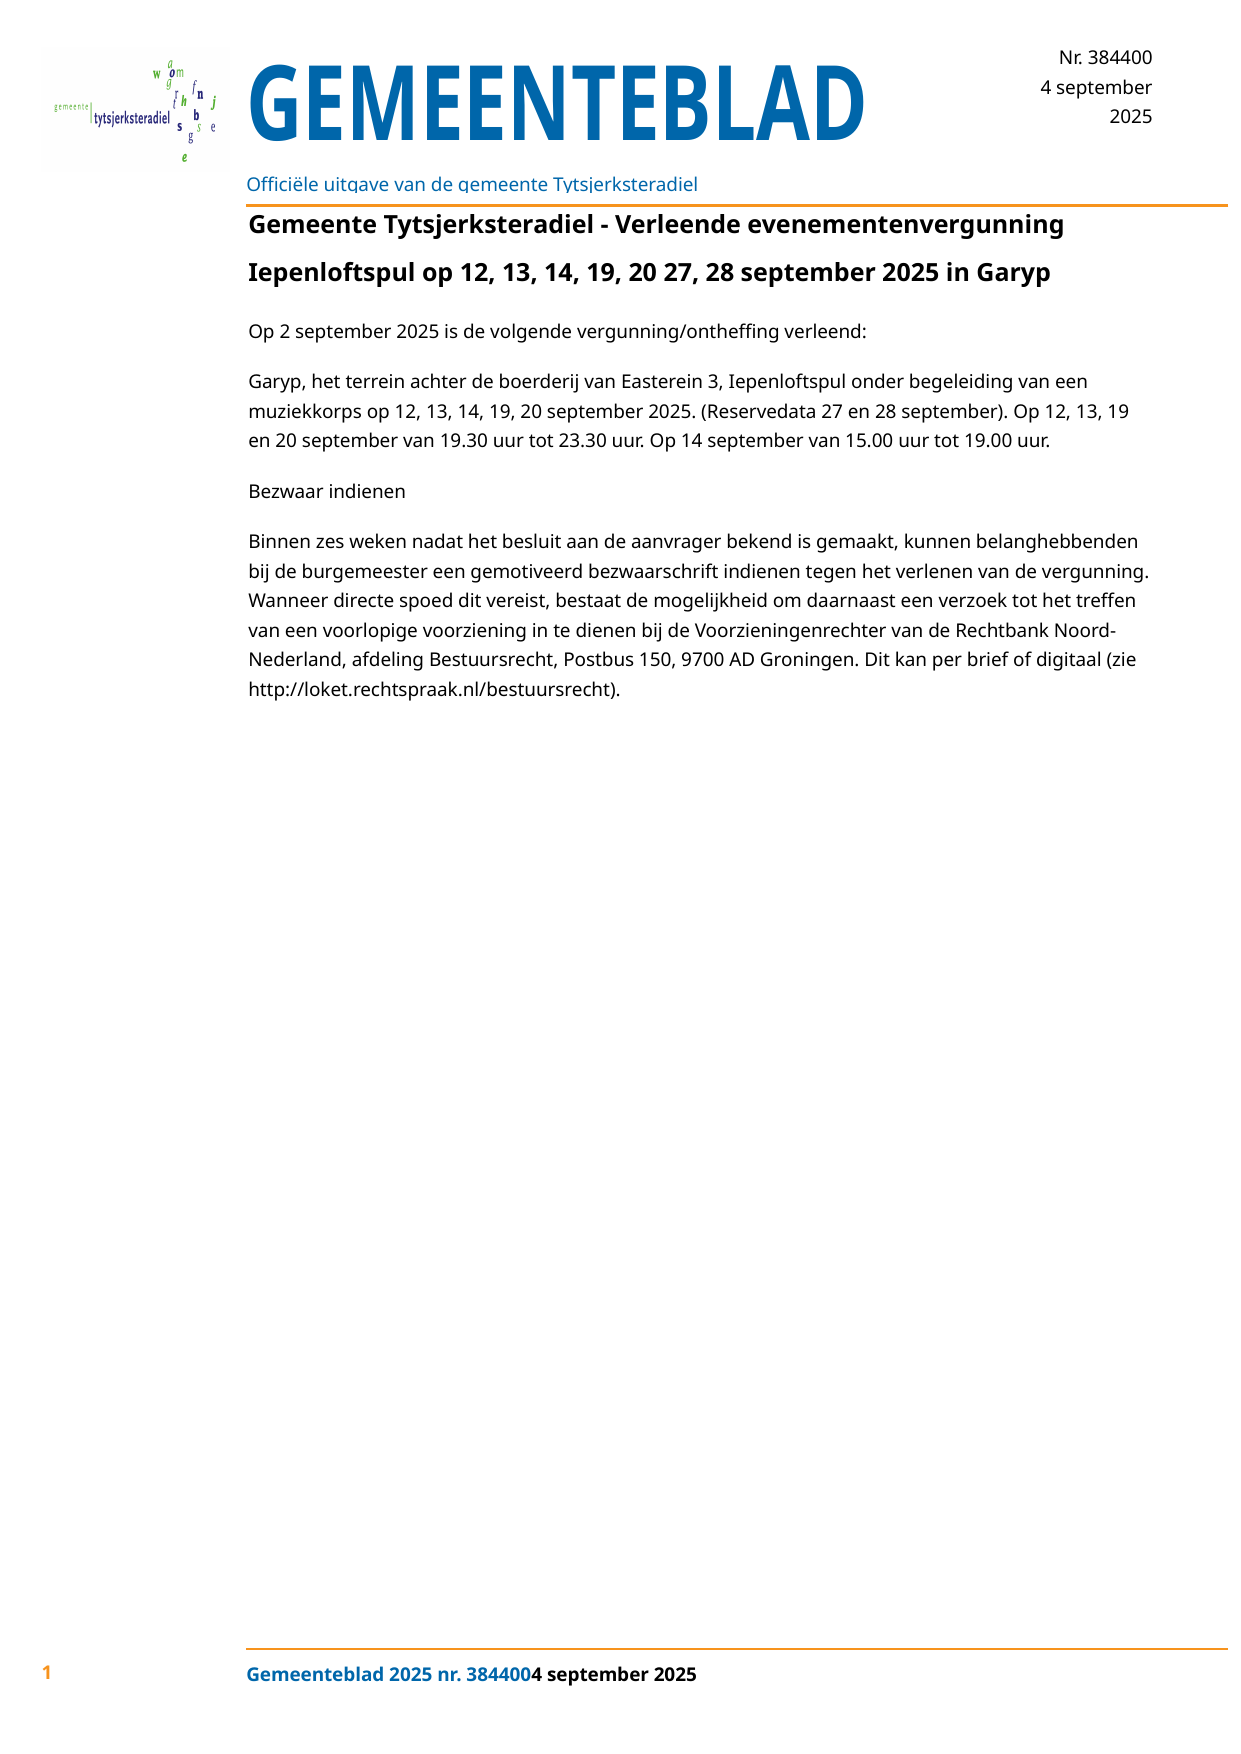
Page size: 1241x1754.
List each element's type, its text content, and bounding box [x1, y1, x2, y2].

text Gemeente Tytsjerksteradiel - Verleende evenementenvergunning Iepenloftspul op 12, 13, 14, 19, 20 27, 28 september 2025 in Garyp [248, 207, 1152, 288]
text Binnen zes weken nadat het besluit aan de aanvrager bekend is gemaakt, kunnen belanghebbenden bij de burgemeester een gemotiveerd bezwaarschrift indienen tegen het verlenen van de vergunning. Wanneer directe spoed dit vereist, bestaat de mogelijkheid om daarnaast een verzoek tot het treffen van een voorlopige voorziening in te dienen bij de Voorzieningenrechter van de Rechtbank Noord-Nederland, afdeling Bestuursrecht, Postbus 150, 9700 AD Groningen. Dit kan per brief of digitaal (zie http://loket.rechtspraak.nl/bestuursrecht). [248, 528, 1152, 702]
text Op 2 september 2025 is de volgende vergunning/ontheffing verleend: [248, 318, 1152, 344]
text Garyp, het terrein achter de boerderij van Easterein 3, Iepenloftspul onder begeleiding van een muziekkorps op 12, 13, 14, 19, 20 september 2025. (Reservedata 27 en 28 september). Op 12, 13, 19 en 20 september van 19.30 uur tot 23.30 uur. Op 14 september van 15.00 uur tot 19.00 uur. [248, 368, 1152, 453]
text Bezwaar indienen [248, 478, 1152, 504]
picture [41, 47, 231, 172]
